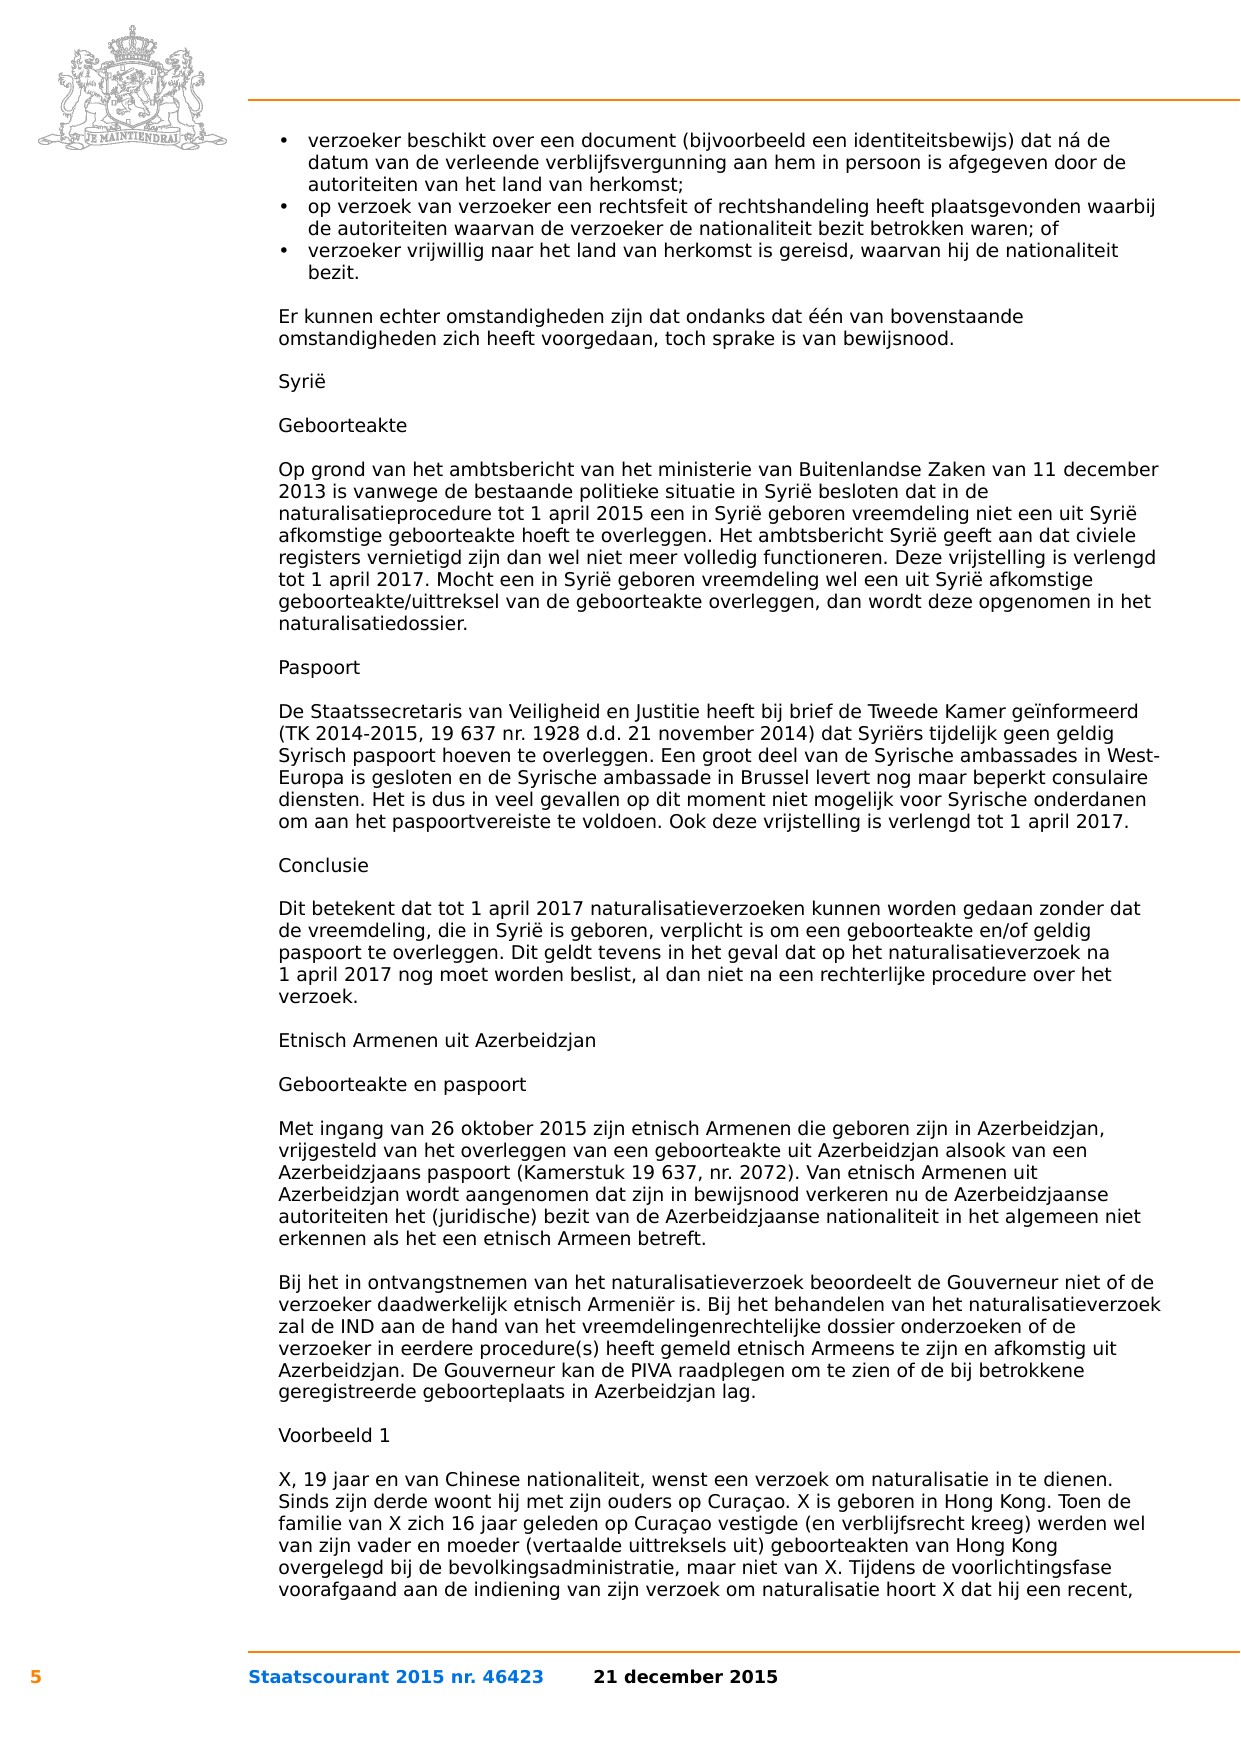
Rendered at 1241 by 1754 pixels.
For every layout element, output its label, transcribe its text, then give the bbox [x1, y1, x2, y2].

text Op grond van het ambtsbericht van het ministerie van Buitenlandse Zaken van 11 december 2013 is vanwege de bestaande politieke situatie in Syrië besloten dat in de naturalisatieprocedure tot 1 april 2015 een in Syrië geboren vreemdeling niet een uit Syrië afkomstige geboorteakte hoeft te overleggen. Het ambtsbericht Syrië geeft aan dat civiele registers vernietigd zijn dan wel niet meer volledig functioneren. Deze vrijstelling is verlengd tot 1 april 2017. Mocht een in Syrië geboren vreemdeling wel een uit Syrië afkomstige geboorteakte/uittreksel van de geboorteakte overleggen, dan wordt deze opgenomen in het naturalisatiedossier. [278, 459, 1163, 635]
text • op verzoek van verzoeker een rechtsfeit of rechtshandeling heeft plaatsgevonden waarbij de autoriteiten waarvan de verzoeker de nationaliteit bezit betrokken waren; of [278, 196, 1163, 240]
text • verzoeker vrijwillig naar het land van herkomst is gereisd, waarvan hij de nationaliteit bezit. [278, 240, 1163, 284]
text Met ingang van 26 oktober 2015 zijn etnisch Armenen die geboren zijn in Azerbeidzjan, vrijgesteld van het overleggen van een geboorteakte uit Azerbeidzjan alsook van een Azerbeidzjaans paspoort (Kamerstuk 19 637, nr. 2072). Van etnisch Armenen uit Azerbeidzjan wordt aangenomen dat zijn in bewijsnood verkeren nu de Azerbeidzjaanse autoriteiten het (juridische) bezit van de Azerbeidzjaanse nationaliteit in het algemeen niet erkennen als het een etnisch Armeen betreft. [278, 1118, 1163, 1250]
text Bij het in ontvangstnemen van het naturalisatieverzoek beoordeelt de Gouverneur niet of de verzoeker daadwerkelijk etnisch Armeniër is. Bij het behandelen van het naturalisatieverzoek zal de IND aan de hand van het vreemdelingenrechtelijke dossier onderzoeken of de verzoeker in eerdere procedure(s) heeft gemeld etnisch Armeens te zijn en afkomstig uit Azerbeidzjan. De Gouverneur kan de PIVA raadplegen om te zien of de bij betrokkene geregistreerde geboorteplaats in Azerbeidzjan lag. [278, 1272, 1163, 1403]
text • verzoeker beschikt over een document (bijvoorbeeld een identiteitsbewijs) dat ná de datum van de verleende verblijfsvergunning aan hem in persoon is afgegeven door de autoriteiten van het land van herkomst; [278, 130, 1163, 196]
subtitle Conclusie [278, 854, 1163, 876]
subtitle Etnisch Armenen uit Azerbeidzjan [278, 1030, 1163, 1052]
subtitle Syrië [278, 371, 1163, 393]
text X, 19 jaar en van Chinese nationaliteit, wenst een verzoek om naturalisatie in te dienen. Sinds zijn derde woont hij met zijn ouders op Curaçao. X is geboren in Hong Kong. Toen de familie van X zich 16 jaar geleden op Curaçao vestigde (en verblijfsrecht kreeg) werden wel van zijn vader en moeder (vertaalde uittreksels uit) geboorteakten van Hong Kong overgelegd bij de bevolkingsadministratie, maar niet van X. Tijdens de voorlichtingsfase voorafgaand aan de indiening van zijn verzoek om naturalisatie hoort X dat hij een recent, [278, 1469, 1163, 1601]
picture [38, 25, 227, 150]
subtitle Geboorteakte en paspoort [278, 1074, 1163, 1096]
subtitle Paspoort [278, 657, 1163, 679]
text Dit betekent dat tot 1 april 2017 naturalisatieverzoeken kunnen worden gedaan zonder dat de vreemdeling, die in Syrië is geboren, verplicht is om een geboorteakte en/of geldig paspoort te overleggen. Dit geldt tevens in het geval dat op het naturalisatieverzoek na 1 april 2017 nog moet worden beslist, al dan niet na een rechterlijke procedure over het verzoek. [278, 898, 1163, 1008]
text Er kunnen echter omstandigheden zijn dat ondanks dat één van bovenstaande omstandigheden zich heeft voorgedaan, toch sprake is van bewijsnood. [278, 306, 1163, 349]
text De Staatssecretaris van Veiligheid en Justitie heeft bij brief de Tweede Kamer geïnformeerd (TK 2014-2015, 19 637 nr. 1928 d.d. 21 november 2014) dat Syriërs tijdelijk geen geldig Syrisch paspoort hoeven te overleggen. Een groot deel van de Syrische ambassades in West-Europa is gesloten en de Syrische ambassade in Brussel levert nog maar beperkt consulaire diensten. Het is dus in veel gevallen op dit moment niet mogelijk voor Syrische onderdanen om aan het paspoortvereiste te voldoen. Ook deze vrijstelling is verlengd tot 1 april 2017. [278, 701, 1163, 833]
subtitle Voorbeeld 1 [278, 1425, 1163, 1447]
subtitle Geboorteakte [278, 415, 1163, 437]
